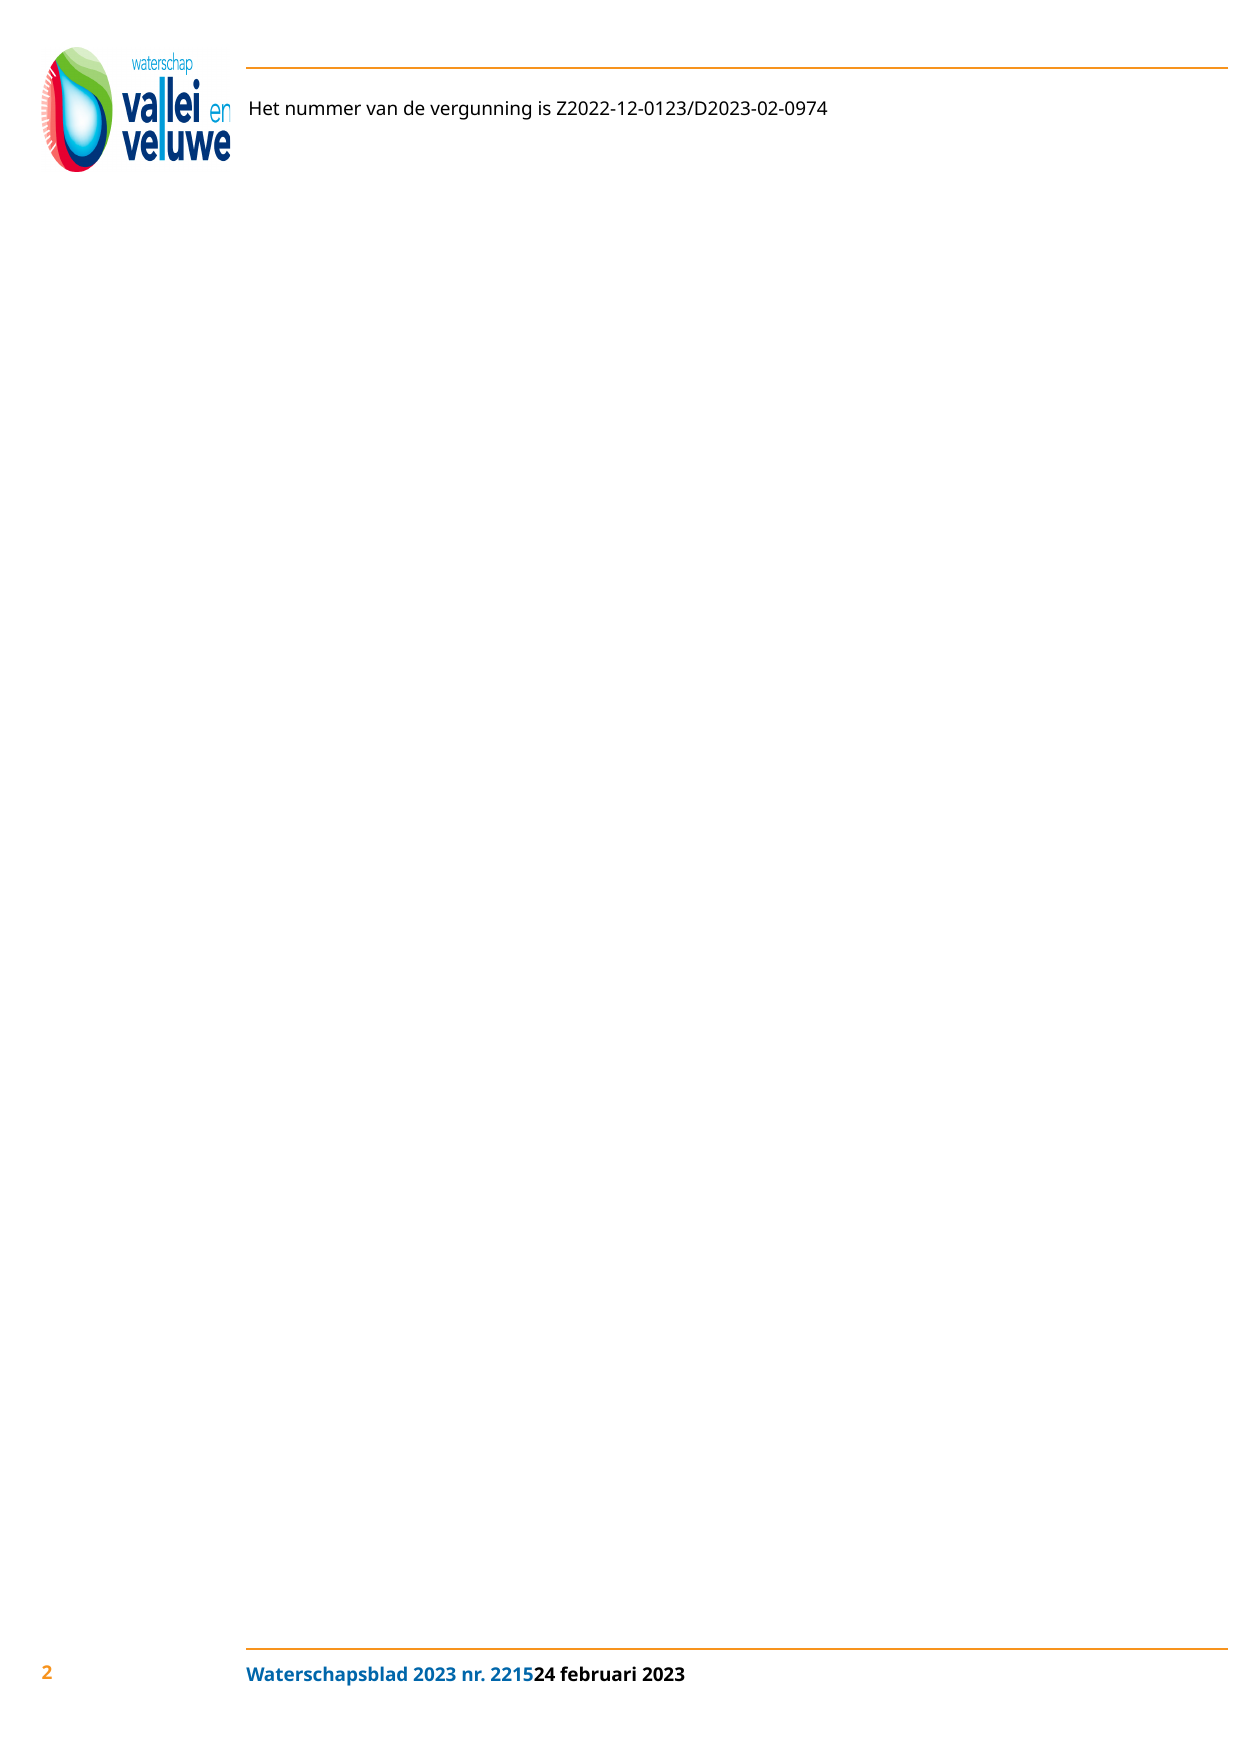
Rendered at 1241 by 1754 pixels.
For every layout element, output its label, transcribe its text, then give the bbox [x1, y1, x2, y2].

picture [41, 47, 231, 172]
text Het nummer van de vergunning is Z2022-12-0123/D2023-02-0974 [248, 95, 1152, 121]
